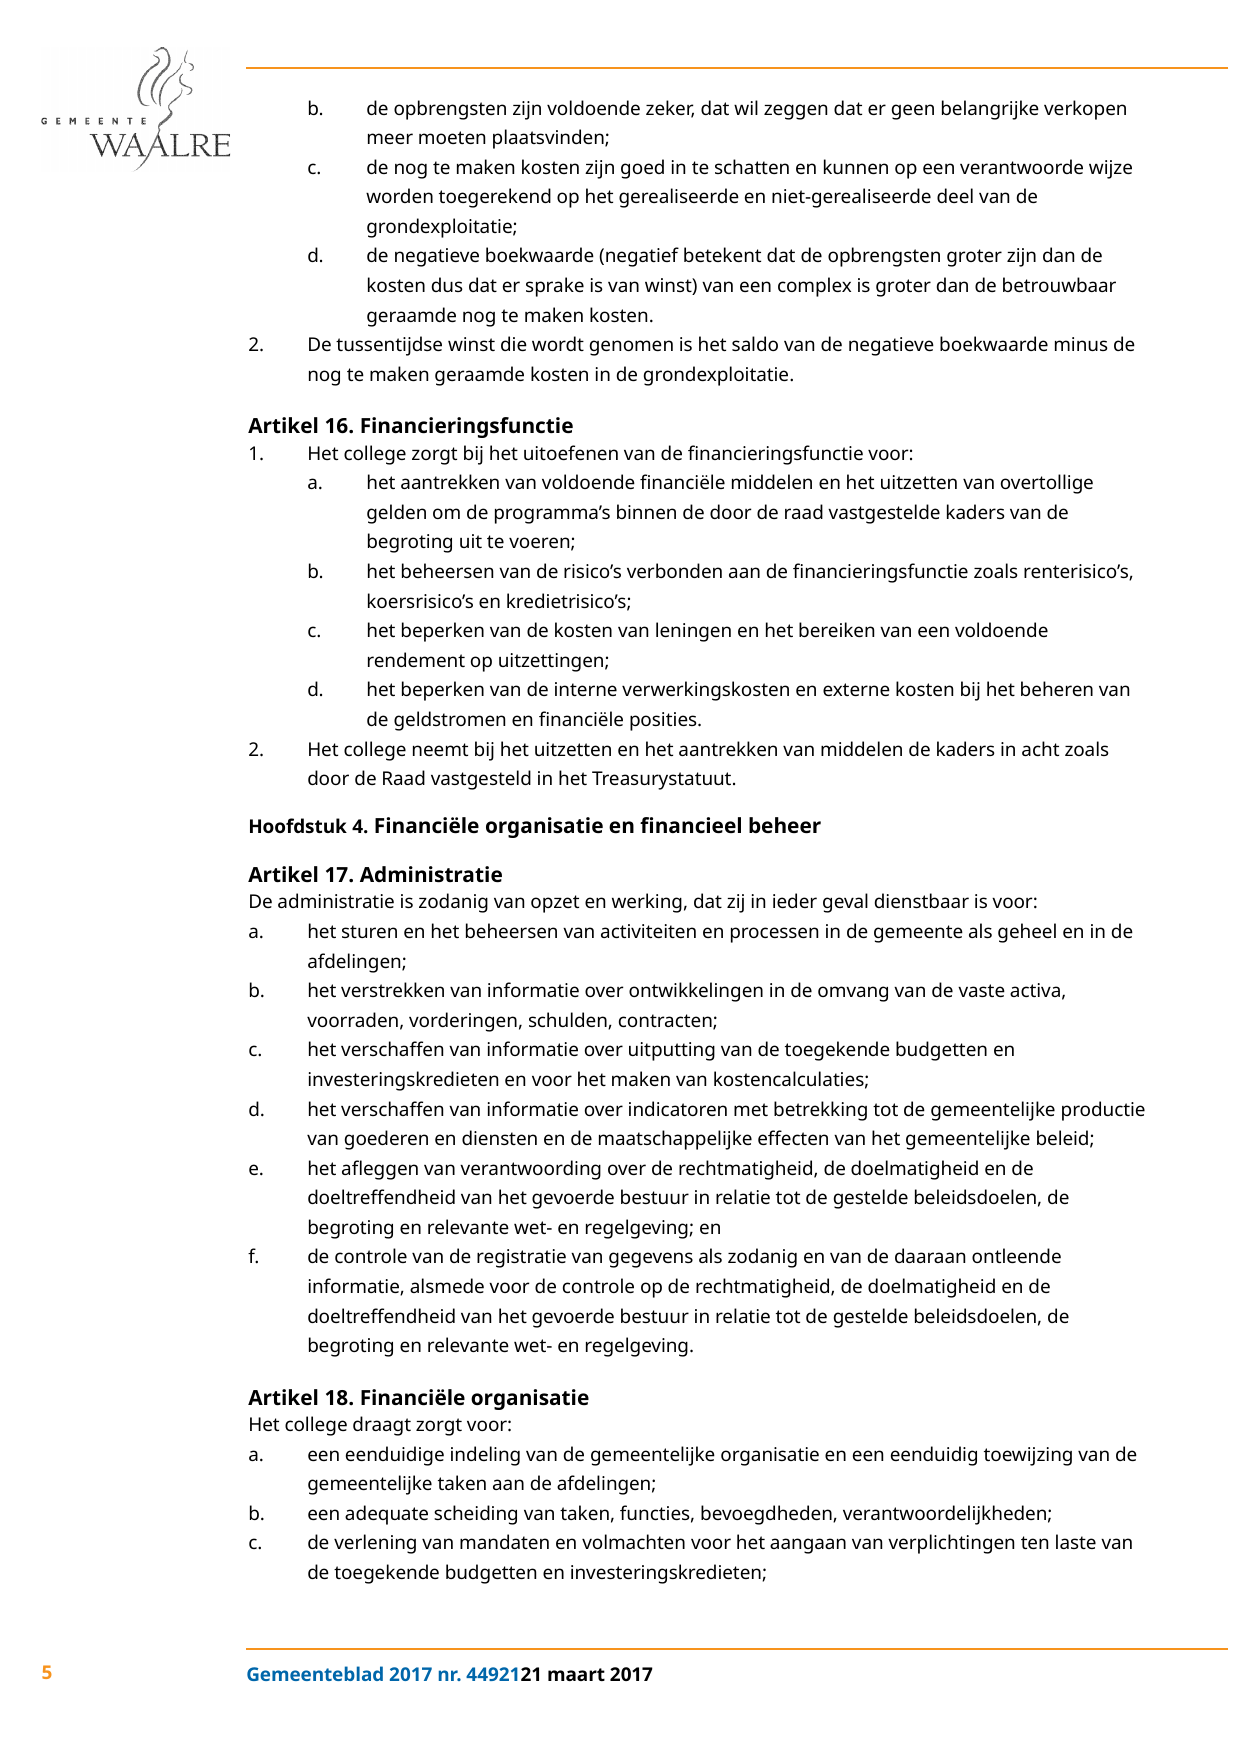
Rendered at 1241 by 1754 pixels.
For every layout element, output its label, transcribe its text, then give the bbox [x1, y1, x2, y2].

list het afleggen van verantwoording over de rechtmatigheid, de doelmatigheid en de doeltreffendheid van het gevoerde bestuur in relatie tot de gestelde beleidsdoelen, de begroting en relevante wet- en regelgeving; en [248, 1155, 1152, 1240]
list het sturen en het beheersen van activiteiten en processen in de gemeente als geheel en in de afdelingen; [248, 918, 1152, 973]
list de controle van de registratie van gegevens als zodanig en van de daaraan ontleende informatie, alsmede voor de controle op de rechtmatigheid, de doelmatigheid en de doeltreffendheid van het gevoerde bestuur in relatie tot de gestelde beleidsdoelen, de begroting en relevante wet- en regelgeving. [248, 1244, 1152, 1358]
list het verschaffen van informatie over uitputting van de toegekende budgetten en investeringskredieten en voor het maken van kostencalculaties; [248, 1037, 1152, 1092]
text De administratie is zodanig van opzet en werking, dat zij in ieder geval dienstbaar is voor: [248, 889, 1152, 914]
text Artikel 16. Financieringsfunctie [248, 411, 1152, 440]
list een eenduidige indeling van de gemeentelijke organisatie en een eenduidig toewijzing van de gemeentelijke taken aan de afdelingen; [248, 1441, 1152, 1496]
list Het college zorgt bij het uitoefenen van de financieringsfunctie voor: [248, 440, 1152, 466]
list het beperken van de kosten van leningen en het bereiken van een voldoende rendement op uitzettingen; [307, 617, 1152, 673]
list De tussentijdse winst die wordt genomen is het saldo van de negatieve boekwaarde minus de nog te maken geraamde kosten in de grondexploitatie. [248, 331, 1152, 387]
text Artikel 17. Administratie [248, 860, 1152, 889]
text Het college draagt zorgt voor: [248, 1411, 1152, 1437]
list het beperken van de interne verwerkingskosten en externe kosten bij het beheren van de geldstromen en financiële posities. [307, 677, 1152, 732]
list het verstrekken van informatie over ontwikkelingen in de omvang van de vaste activa, voorraden, vorderingen, schulden, contracten; [248, 977, 1152, 1033]
list een adequate scheiding van taken, functies, bevoegdheden, verantwoordelijkheden; [248, 1500, 1152, 1526]
list Het college neemt bij het uitzetten en het aantrekken van middelen de kaders in acht zoals door de Raad vastgesteld in het Treasurystatuut. [248, 736, 1152, 791]
list de negatieve boekwaarde (negatief betekent dat de opbrengsten groter zijn dan de kosten dus dat er sprake is van winst) van een complex is groter dan de betrouwbaar geraamde nog te maken kosten. [307, 243, 1152, 328]
text Artikel 18. Financiële organisatie [248, 1383, 1152, 1411]
list de verlening van mandaten en volmachten voor het aangaan van verplichtingen ten laste van de toegekende budgetten en investeringskredieten; [248, 1529, 1152, 1585]
list het verschaffen van informatie over indicatoren met betrekking tot de gemeentelijke productie van goederen en diensten en de maatschappelijke effecten van het gemeentelijke beleid; [248, 1096, 1152, 1151]
picture [41, 47, 231, 172]
list het beheersen van de risico’s verbonden aan de financieringsfunctie zoals renterisico’s, koersrisico’s en kredietrisico’s; [307, 558, 1152, 613]
list de opbrengsten zijn voldoende zeker, dat wil zeggen dat er geen belangrijke verkopen meer moeten plaatsvinden; [307, 95, 1152, 150]
text Hoofdstuk 4. Financiële organisatie en financieel beheer [248, 811, 1152, 839]
list de nog te maken kosten zijn goed in te schatten en kunnen op een verantwoorde wijze worden toegerekend op het gerealiseerde en niet-gerealiseerde deel van de grondexploitatie; [307, 154, 1152, 239]
list het aantrekken van voldoende financiële middelen en het uitzetten van overtollige gelden om de programma’s binnen de door de raad vastgestelde kaders van de begroting uit te voeren; [307, 469, 1152, 554]
